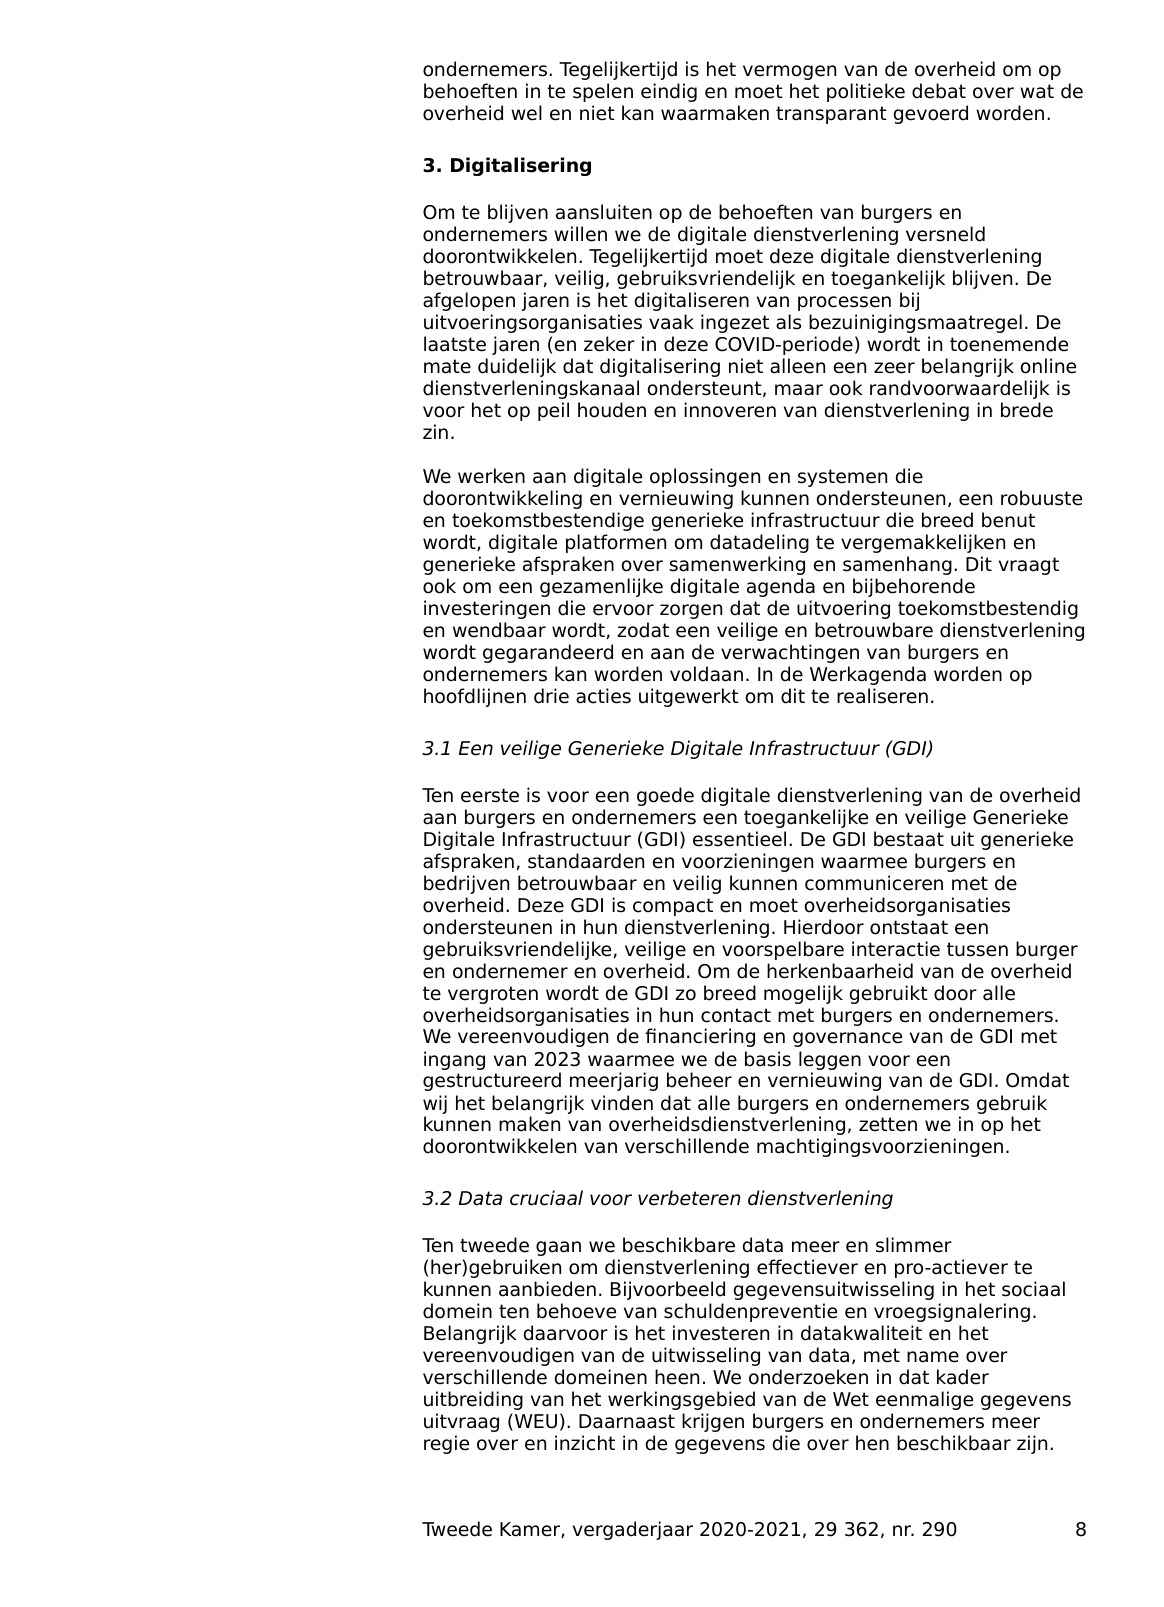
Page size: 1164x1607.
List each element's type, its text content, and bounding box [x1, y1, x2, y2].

subtitle 3.1 Een veilige Generieke Digitale Infrastructuur (GDI) [422, 738, 1087, 760]
text ondernemers. Tegelijkertijd is het vermogen van de overheid om op behoeften in te spelen eindig en moet het politieke debat over wat de overheid wel en niet kan waarmaken transparant gevoerd worden. [422, 59, 1087, 125]
text Om te blijven aansluiten op de behoeften van burgers en ondernemers willen we de digitale dienstverlening versneld doorontwikkelen. Tegelijkertijd moet deze digitale dienstverlening betrouwbaar, veilig, gebruiksvriendelijk en toegankelijk blijven. De afgelopen jaren is het digitaliseren van processen bij uitvoeringsorganisaties vaak ingezet als bezuinigingsmaatregel. De laatste jaren (en zeker in deze COVID-periode) wordt in toenemende mate duidelijk dat digitalisering niet alleen een zeer belangrijk online dienstverleningskanaal ondersteunt, maar ook randvoorwaardelijk is voor het op peil houden en innoveren van dienstverlening in brede zin. [422, 202, 1087, 444]
text Ten tweede gaan we beschikbare data meer en slimmer (her)gebruiken om dienstverlening effectiever en pro-actiever te kunnen aanbieden. Bijvoorbeeld gegevensuitwisseling in het sociaal domein ten behoeve van schuldenpreventie en vroegsignalering. Belangrijk daarvoor is het investeren in datakwaliteit en het vereenvoudigen van de uitwisseling van data, met name over verschillende domeinen heen. We onderzoeken in dat kader uitbreiding van het werkingsgebied van de Wet eenmalige gegevens uitvraag (WEU). Daarnaast krijgen burgers en ondernemers meer regie over en inzicht in de gegevens die over hen beschikbaar zijn. [422, 1235, 1087, 1455]
subtitle 3. Digitalisering [422, 155, 1087, 177]
subtitle 3.2 Data cruciaal voor verbeteren dienstverlening [422, 1188, 1087, 1210]
text We werken aan digitale oplossingen en systemen die doorontwikkeling en vernieuwing kunnen ondersteunen, een robuuste en toekomstbestendige generieke infrastructuur die breed benut wordt, digitale platformen om datadeling te vergemakkelijken en generieke afspraken over samenwerking en samenhang. Dit vraagt ook om een gezamenlijke digitale agenda en bijbehorende investeringen die ervoor zorgen dat de uitvoering toekomstbestendig en wendbaar wordt, zodat een veilige en betrouwbare dienstverlening wordt gegarandeerd en aan de verwachtingen van burgers en ondernemers kan worden voldaan. In de Werkagenda worden op hoofdlijnen drie acties uitgewerkt om dit te realiseren. [422, 466, 1087, 708]
text Ten eerste is voor een goede digitale dienstverlening van de overheid aan burgers en ondernemers een toegankelijke en veilige Generieke Digitale Infrastructuur (GDI) essentieel. De GDI bestaat uit generieke afspraken, standaarden en voorzieningen waarmee burgers en bedrijven betrouwbaar en veilig kunnen communiceren met de overheid. Deze GDI is compact en moet overheidsorganisaties ondersteunen in hun dienstverlening. Hierdoor ontstaat een gebruiksvriendelijke, veilige en voorspelbare interactie tussen burger en ondernemer en overheid. Om de herkenbaarheid van de overheid te vergroten wordt de GDI zo breed mogelijk gebruikt door alle overheidsorganisaties in hun contact met burgers en ondernemers. We vereenvoudigen de financiering en governance van de GDI met ingang van 2023 waarmee we de basis leggen voor een gestructureerd meerjarig beheer en vernieuwing van de GDI. Omdat wij het belangrijk vinden dat alle burgers en ondernemers gebruik kunnen maken van overheidsdienstverlening, zetten we in op het doorontwikkelen van verschillende machtigingsvoorzieningen. [422, 785, 1087, 1158]
